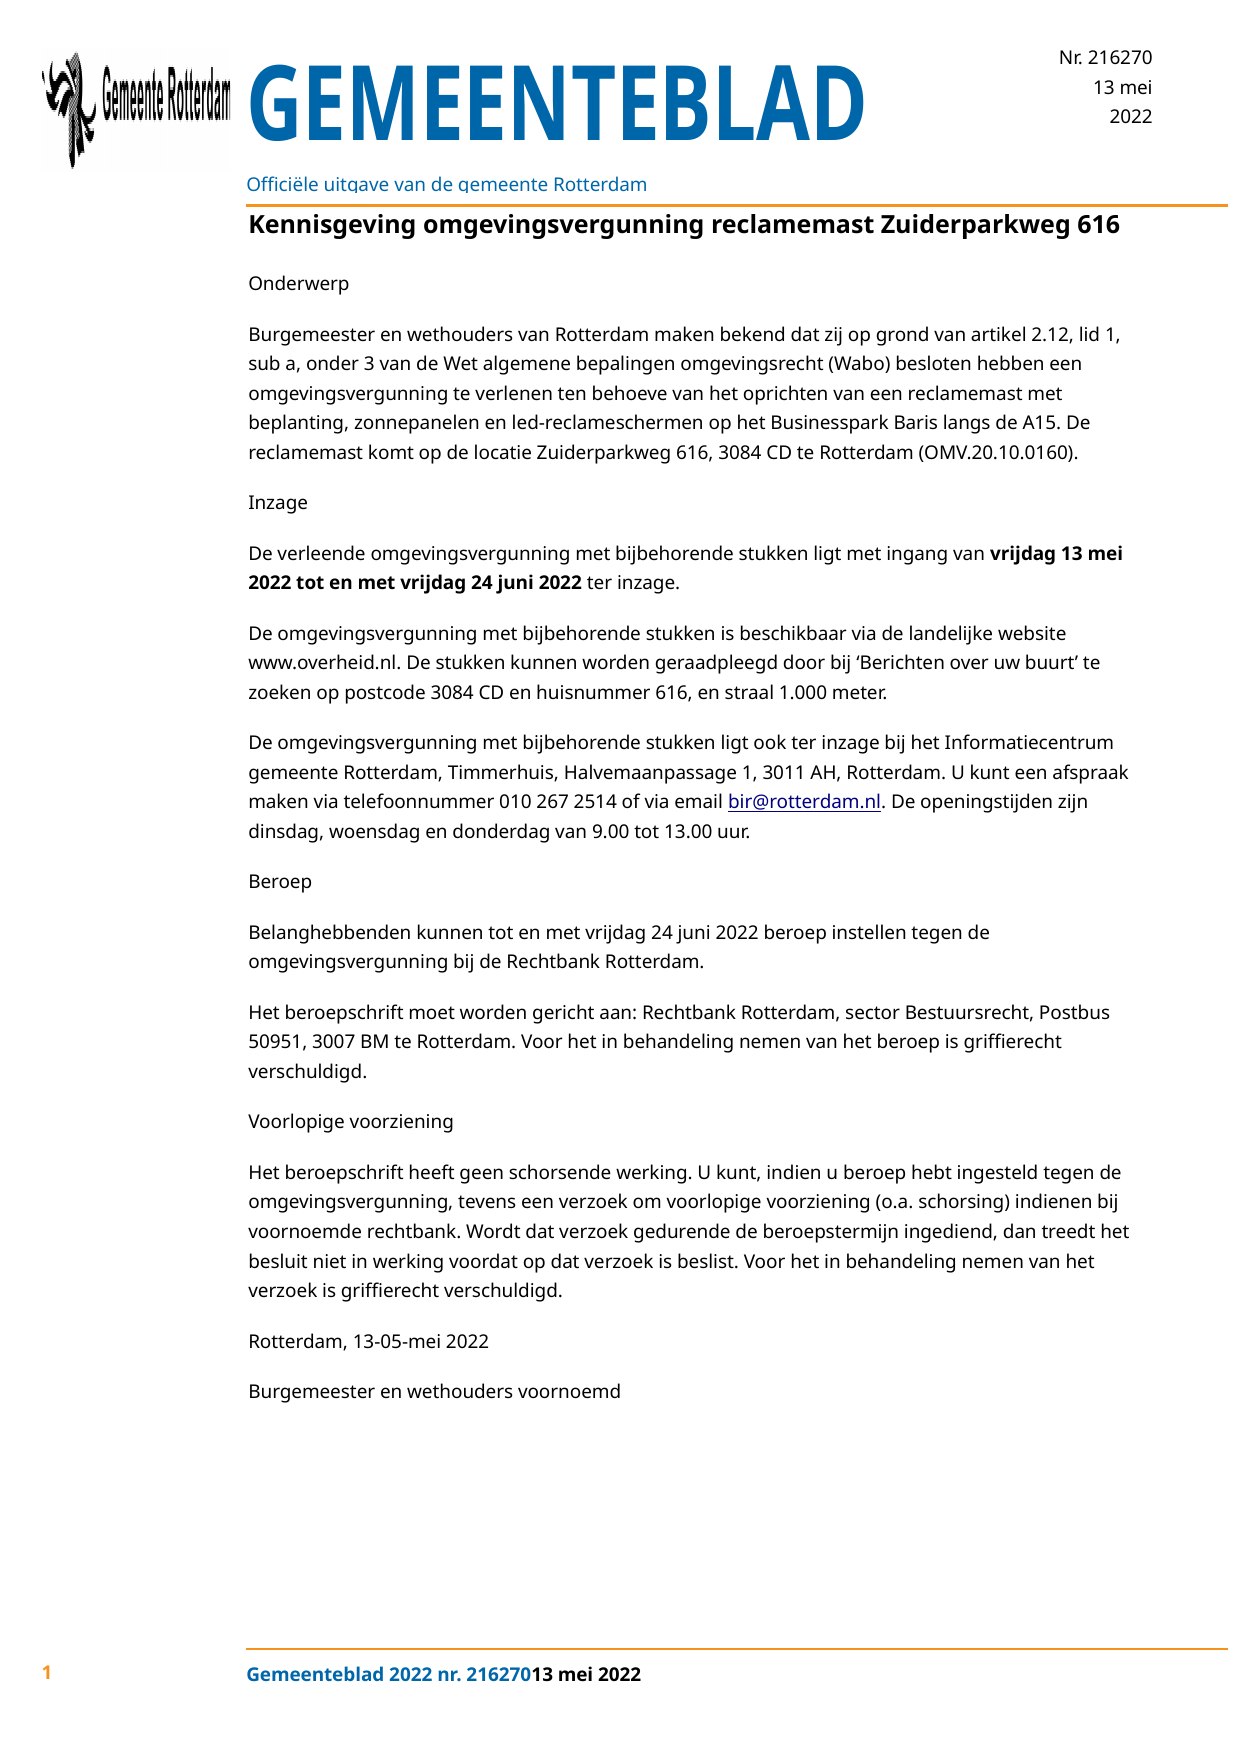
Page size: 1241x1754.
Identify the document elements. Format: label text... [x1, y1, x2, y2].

text Burgemeester en wethouders van Rotterdam maken bekend dat zij op grond van artikel 2.12, lid 1, sub a, onder 3 van de Wet algemene bepalingen omgevingsrecht (Wabo) besloten hebben een omgevingsvergunning te verlenen ten behoeve van het oprichten van een reclamemast met beplanting, zonnepanelen en led-reclameschermen op het Businesspark Baris langs de A15. De reclamemast komt op de locatie Zuiderparkweg 616, 3084 CD te Rotterdam (OMV.20.10.0160). [248, 321, 1152, 465]
text Voorlopige voorziening [248, 1109, 1152, 1134]
text Inzage [248, 489, 1152, 515]
text Beroep [248, 869, 1152, 894]
text Rotterdam, 13-05-mei 2022 [248, 1328, 1152, 1353]
text Het beroepschrift heeft geen schorsende werking. U kunt, indien u beroep hebt ingesteld tegen de omgevingsvergunning, tevens een verzoek om voorlopige voorziening (o.a. schorsing) indienen bij voornoemde rechtbank. Wordt dat verzoek gedurende de beroepstermijn ingediend, dan treedt het besluit niet in werking voordat op dat verzoek is beslist. Voor het in behandeling nemen van het verzoek is griffierecht verschuldigd. [248, 1159, 1152, 1303]
picture [41, 47, 231, 172]
text Burgemeester en wethouders voornoemd [248, 1378, 1152, 1404]
text Onderwerp [248, 270, 1152, 296]
text Kennisgeving omgevingsvergunning reclamemast Zuiderparkweg 616 [248, 207, 1152, 241]
text De verleende omgevingsvergunning met bijbehorende stukken ligt met ingang van vrijdag 13 mei 2022 tot en met vrijdag 24 juni 2022 ter inzage. [248, 540, 1152, 595]
text De omgevingsvergunning met bijbehorende stukken ligt ook ter inzage bij het Informatiecentrum gemeente Rotterdam, Timmerhuis, Halvemaanpassage 1, 3011 AH, Rotterdam. U kunt een afspraak maken via telefoonnummer 010 267 2514 of via email bir@rotterdam.nl. De openingstijden zijn dinsdag, woensdag en donderdag van 9.00 tot 13.00 uur. [248, 729, 1152, 844]
text Belanghebbenden kunnen tot en met vrijdag 24 juni 2022 beroep instellen tegen de omgevingsvergunning bij de Rechtbank Rotterdam. [248, 919, 1152, 974]
text De omgevingsvergunning met bijbehorende stukken is beschikbaar via de landelijke website www.overheid.nl. De stukken kunnen worden geraadpleegd door bij ‘Berichten over uw buurt’ te zoeken op postcode 3084 CD en huisnummer 616, en straal 1.000 meter. [248, 620, 1152, 705]
text Het beroepschrift moet worden gericht aan: Rechtbank Rotterdam, sector Bestuursrecht, Postbus 50951, 3007 BM te Rotterdam. Voor het in behandeling nemen van het beroep is griffierecht verschuldigd. [248, 999, 1152, 1084]
